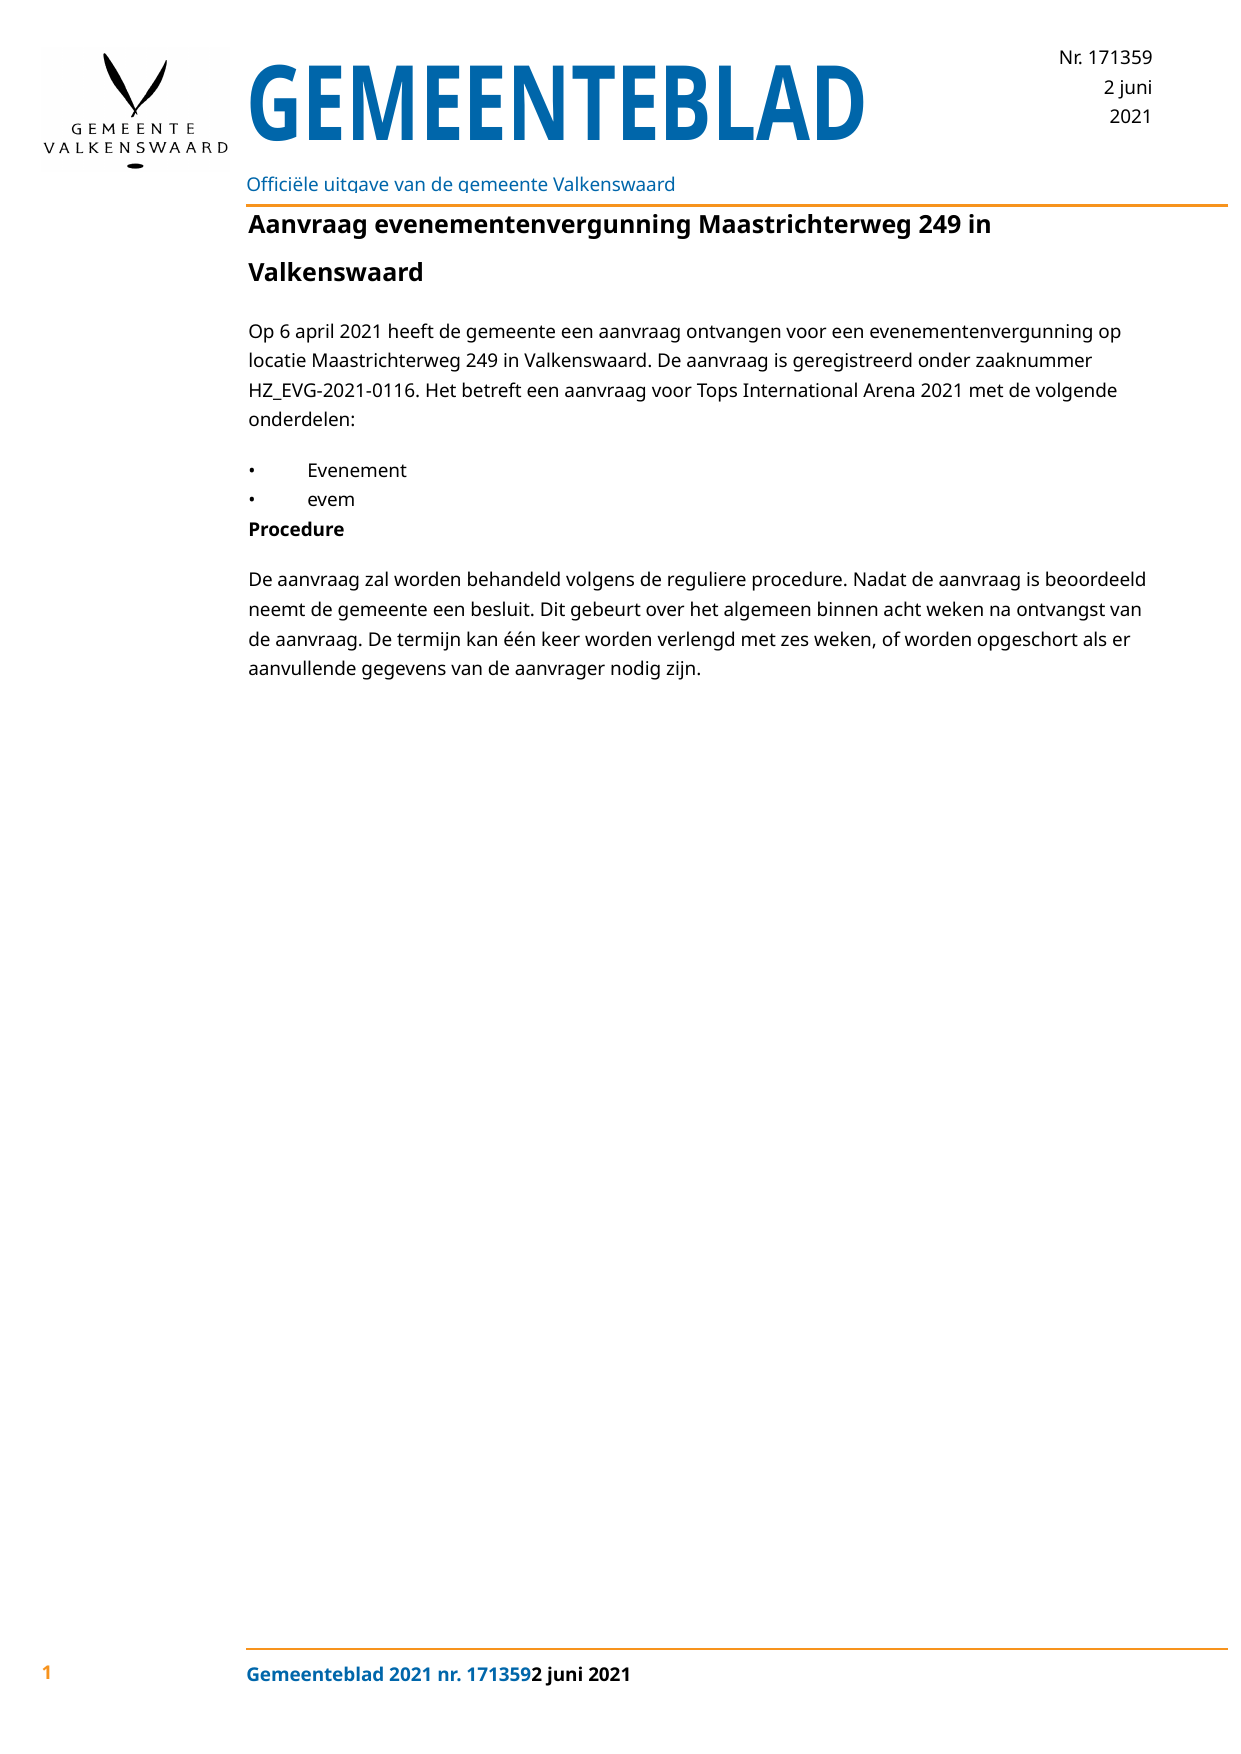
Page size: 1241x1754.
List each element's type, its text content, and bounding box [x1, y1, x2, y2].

picture [41, 47, 231, 172]
list evem [248, 487, 1152, 512]
text Op 6 april 2021 heeft de gemeente een aanvraag ontvangen voor een evenementenvergunning op locatie Maastrichterweg 249 in Valkenswaard. De aanvraag is geregistreerd onder zaaknummer HZ_EVG-2021-0116. Het betreft een aanvraag voor Tops International Arena 2021 met de volgende onderdelen: [248, 318, 1152, 432]
text Procedure [248, 516, 1152, 542]
list Evenement [248, 457, 1152, 483]
text Aanvraag evenementenvergunning Maastrichterweg 249 in Valkenswaard [248, 207, 1152, 288]
text De aanvraag zal worden behandeld volgens de reguliere procedure. Nadat de aanvraag is beoordeeld neemt de gemeente een besluit. Dit gebeurt over het algemeen binnen acht weken na ontvangst van de aanvraag. De termijn kan één keer worden verlengd met zes weken, of worden opgeschort als er aanvullende gegevens van de aanvrager nodig zijn. [248, 567, 1152, 681]
